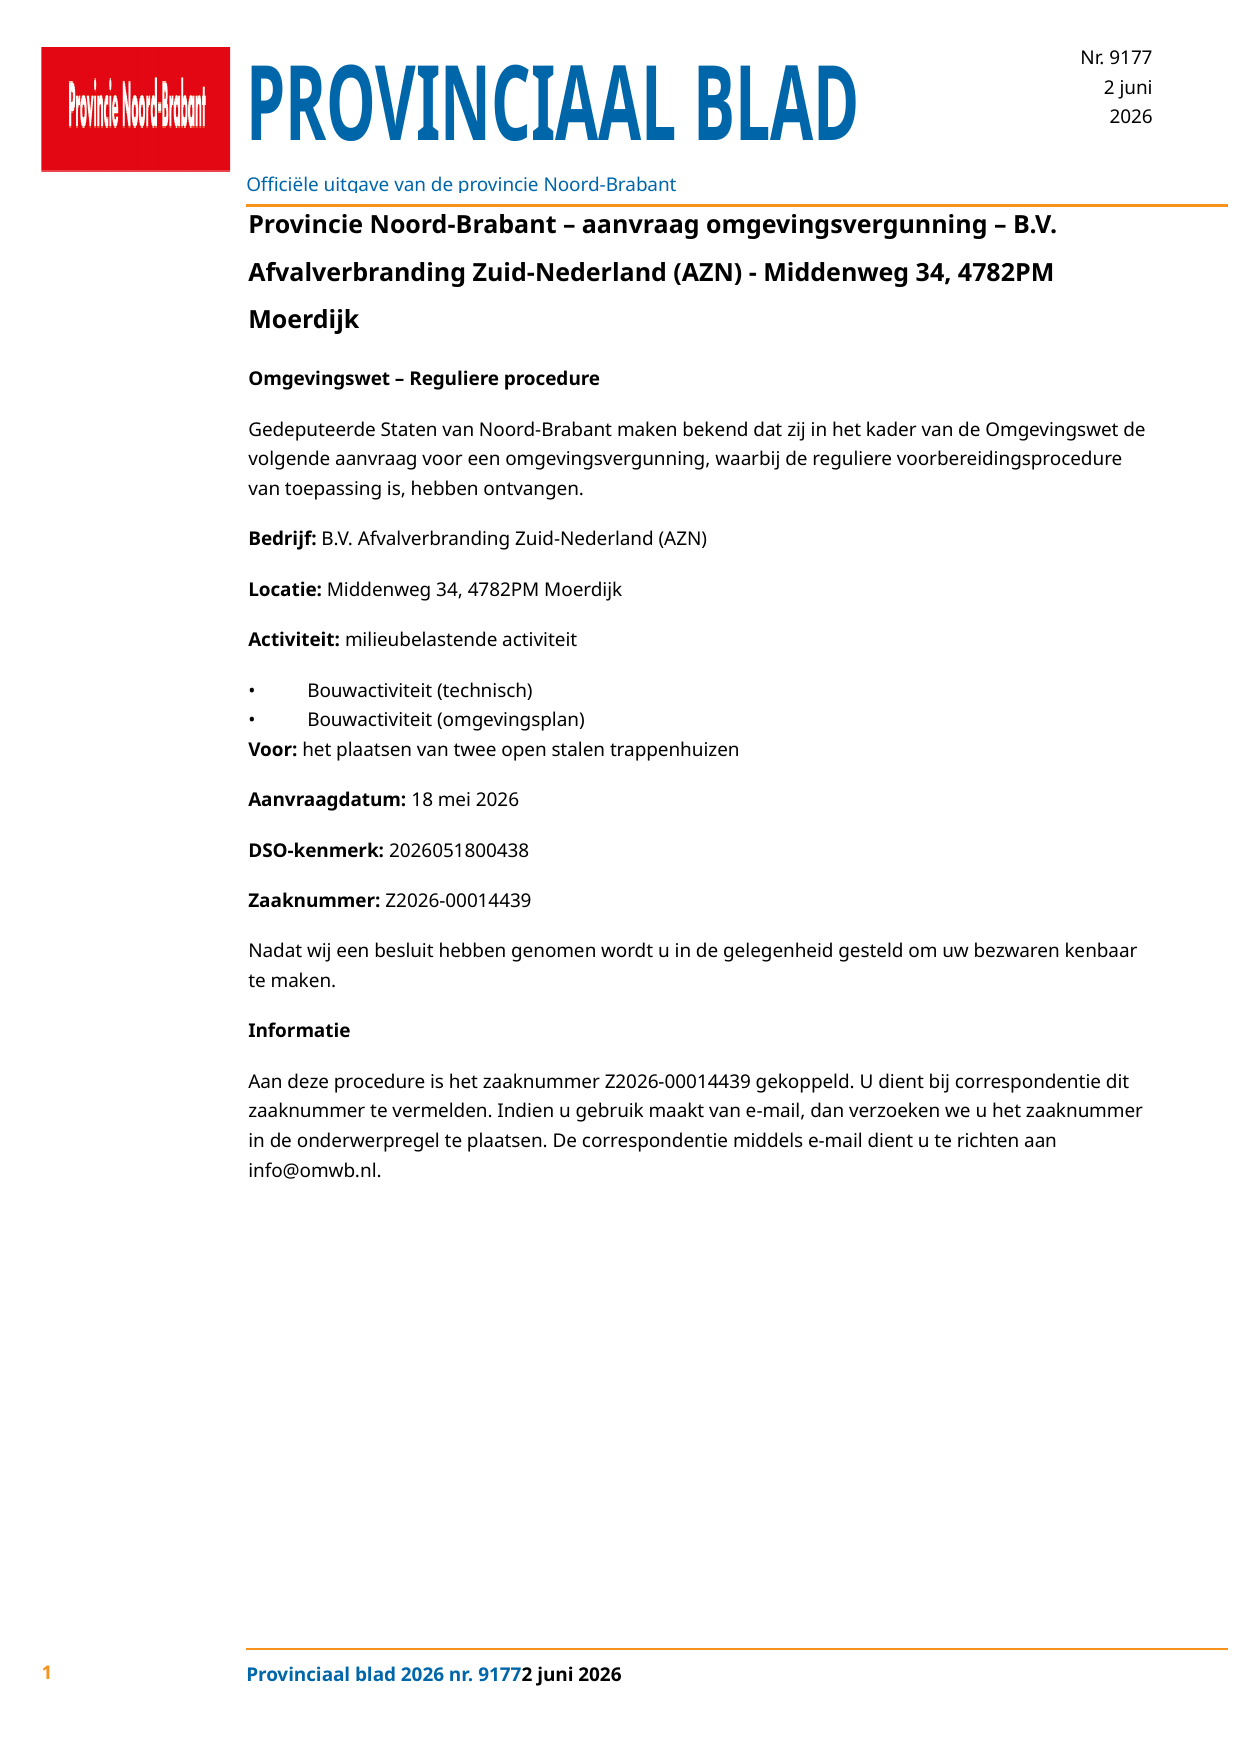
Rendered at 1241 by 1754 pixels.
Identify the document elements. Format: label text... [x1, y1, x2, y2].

text Zaaknummer: Z2026-00014439 [248, 887, 1152, 913]
text Aan deze procedure is het zaaknummer Z2026-00014439 gekoppeld. U dient bij correspondentie dit zaaknummer te vermelden. Indien u gebruik maakt van e-mail, dan verzoeken we u het zaaknummer in de onderwerpregel te plaatsen. De correspondentie middels e-mail dient u te richten aan info@omwb.nl. [248, 1068, 1152, 1182]
text Omgevingswet – Reguliere procedure [248, 366, 1152, 391]
text Aanvraagdatum: 18 mei 2026 [248, 786, 1152, 812]
list Bouwactiviteit (omgevingsplan) [248, 706, 1152, 732]
text Locatie: Middenweg 34, 4782PM Moerdijk [248, 576, 1152, 602]
text Nadat wij een besluit hebben genomen wordt u in de gelegenheid gesteld om uw bezwaren kenbaar te maken. [248, 938, 1152, 993]
text Activiteit: milieubelastende activiteit [248, 626, 1152, 652]
text Bedrijf: B.V. Afvalverbranding Zuid-Nederland (AZN) [248, 526, 1152, 551]
picture [41, 47, 231, 172]
text Voor: het plaatsen van twee open stalen trappenhuizen [248, 736, 1152, 762]
text Informatie [248, 1018, 1152, 1043]
text Gedeputeerde Staten van Noord-Brabant maken bekend dat zij in het kader van de Omgevingswet de volgende aanvraag voor een omgevingsvergunning, waarbij de reguliere voorbereidingsprocedure van toepassing is, hebben ontvangen. [248, 416, 1152, 501]
list Bouwactiviteit (technisch) [248, 677, 1152, 702]
text DSO-kenmerk: 2026051800438 [248, 837, 1152, 862]
text Provincie Noord-Brabant – aanvraag omgevingsvergunning – B.V. Afvalverbranding Zuid-Nederland (AZN) - Middenweg 34, 4782PM Moerdijk [248, 207, 1152, 336]
